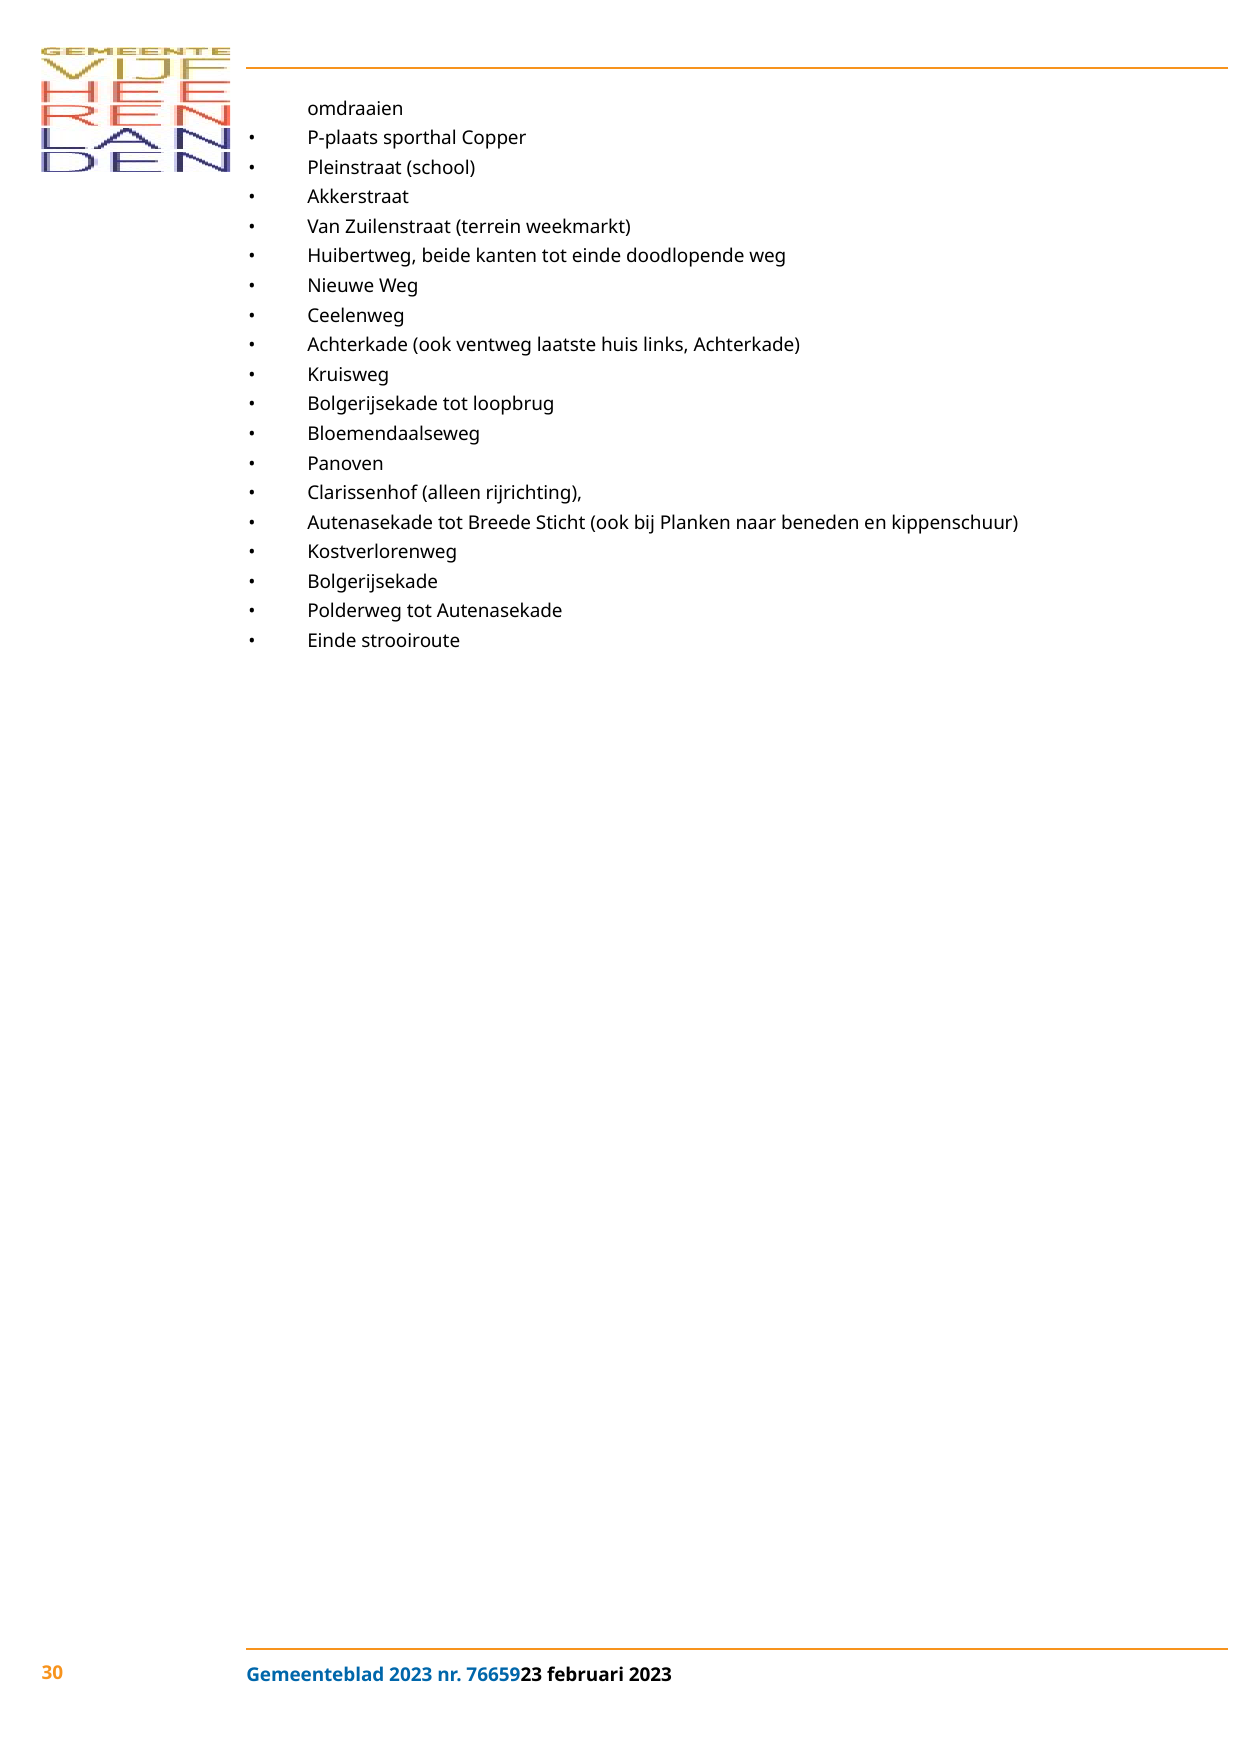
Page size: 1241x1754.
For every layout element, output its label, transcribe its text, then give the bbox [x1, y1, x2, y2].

list Polderweg tot Autenasekade [248, 598, 1152, 623]
list Autenasekade tot Breede Sticht (ook bij Planken naar beneden en kippenschuur) [248, 509, 1152, 535]
list P-plaats sporthal Copper [248, 124, 1152, 150]
list Bolgerijsekade tot loopbrug [248, 391, 1152, 416]
picture [41, 47, 231, 172]
list Einde strooiroute [248, 627, 1152, 653]
list Bolgerijsekade [248, 568, 1152, 594]
list Nieuwe Weg [248, 272, 1152, 298]
list omdraaien [248, 95, 1152, 121]
list Akkerstraat [248, 183, 1152, 209]
list Bloemendaalseweg [248, 420, 1152, 446]
list Kostverlorenweg [248, 538, 1152, 564]
list Panoven [248, 450, 1152, 476]
list Van Zuilenstraat (terrein weekmarkt) [248, 213, 1152, 239]
list Pleinstraat (school) [248, 154, 1152, 180]
list Achterkade (ook ventweg laatste huis links, Achterkade) [248, 331, 1152, 357]
list Huibertweg, beide kanten tot einde doodlopende weg [248, 243, 1152, 268]
list Kruisweg [248, 361, 1152, 387]
list Ceelenweg [248, 302, 1152, 328]
list Clarissenhof (alleen rijrichting), [248, 479, 1152, 505]
